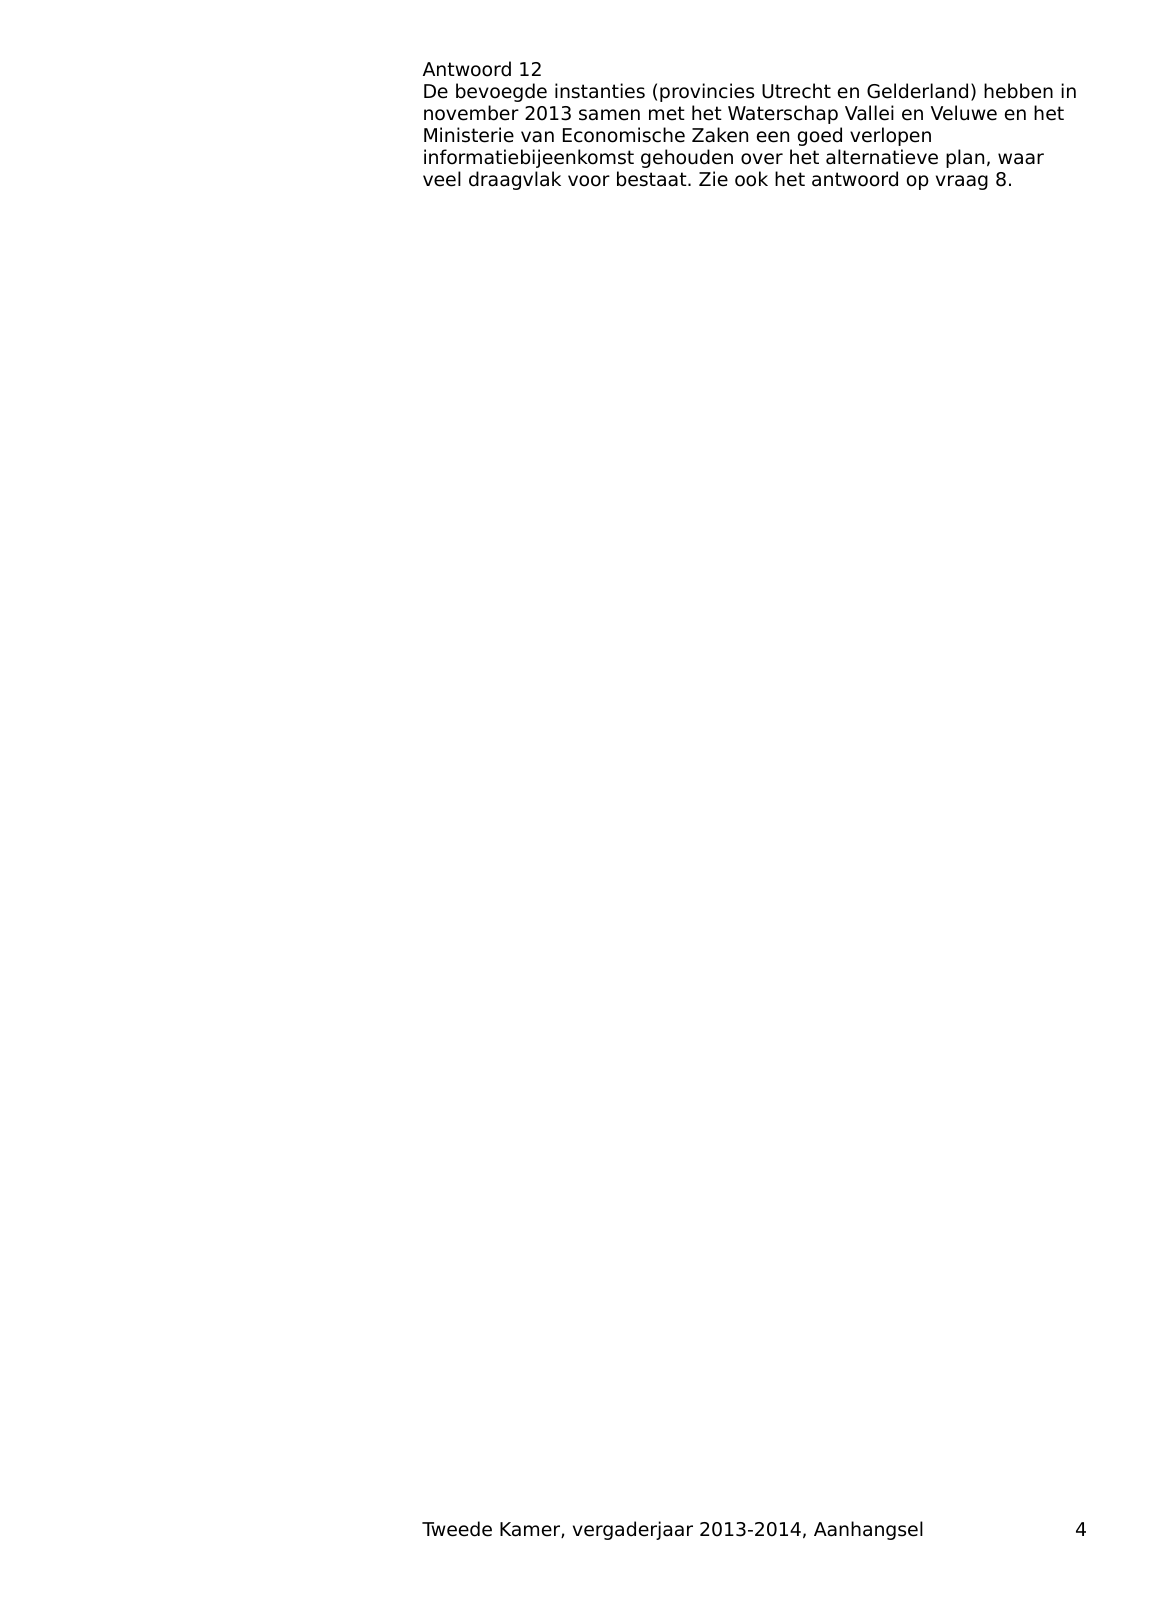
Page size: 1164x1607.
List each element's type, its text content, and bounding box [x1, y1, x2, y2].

text Antwoord 12 [422, 59, 1087, 81]
text De bevoegde instanties (provincies Utrecht en Gelderland) hebben in november 2013 samen met het Waterschap Vallei en Veluwe en het Ministerie van Economische Zaken een goed verlopen informatiebijeenkomst gehouden over het alternatieve plan, waar veel draagvlak voor bestaat. Zie ook het antwoord op vraag 8. [422, 81, 1087, 191]
